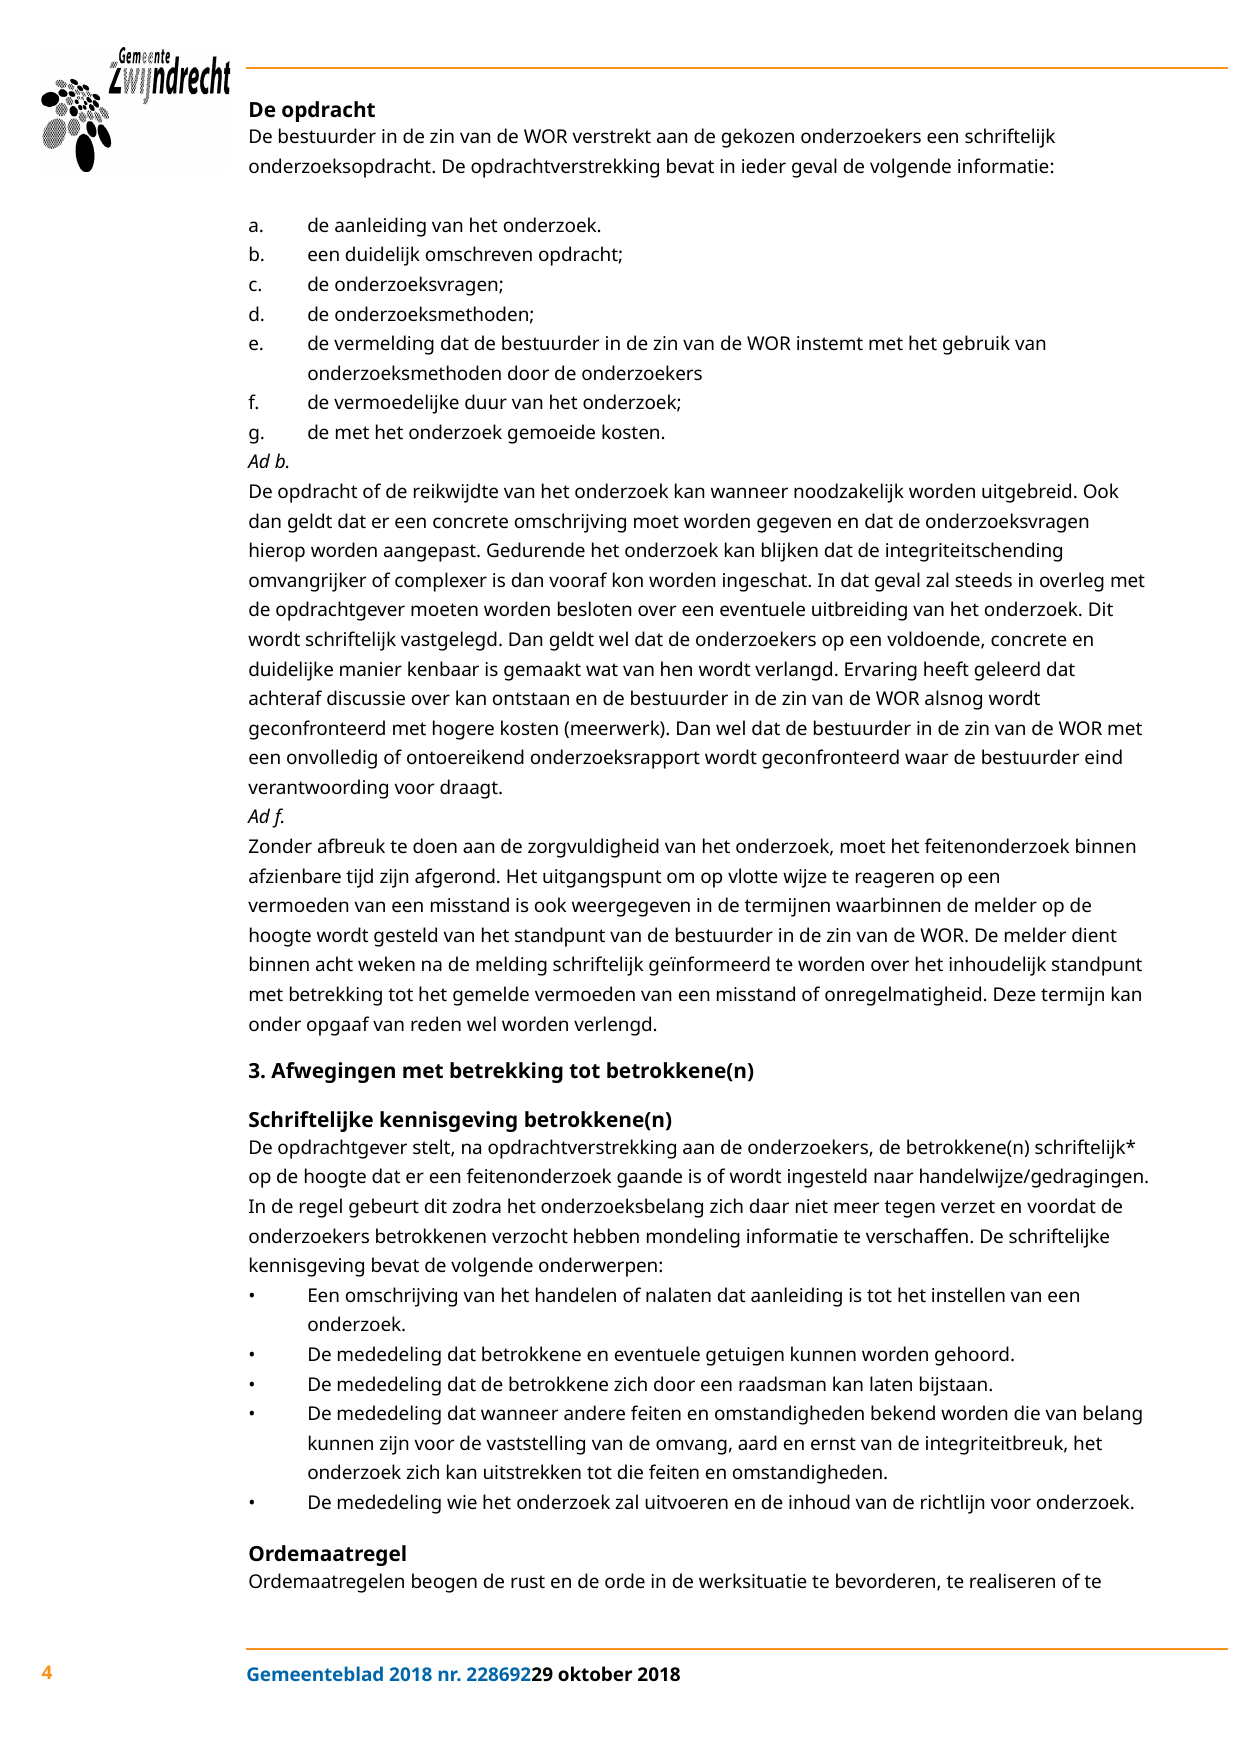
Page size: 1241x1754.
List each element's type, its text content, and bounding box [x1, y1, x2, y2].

text De opdrachtgever stelt, na opdrachtverstrekking aan de onderzoekers, de betrokkene(n) schriftelijk* op de hoogte dat er een feitenonderzoek gaande is of wordt ingesteld naar handelwijze/gedragingen. In de regel gebeurt dit zodra het onderzoeksbelang zich daar niet meer tegen verzet en voordat de onderzoekers betrokkenen verzocht hebben mondeling informatie te verschaffen. De schriftelijke kennisgeving bevat de volgende onderwerpen: [248, 1134, 1152, 1278]
text Zonder afbreuk te doen aan de zorgvuldigheid van het onderzoek, moet het feitenonderzoek binnen afzienbare tijd zijn afgerond. Het uitgangspunt om op vlotte wijze te reageren op een [248, 833, 1152, 888]
list De mededeling dat de betrokkene zich door een raadsman kan laten bijstaan. [248, 1371, 1152, 1396]
text 3. Afwegingen met betrekking tot betrokkene(n) [248, 1056, 1152, 1085]
list De mededeling dat wanneer andere feiten en omstandigheden bekend worden die van belang kunnen zijn voor de vaststelling van de omvang, aard en ernst van de integriteitbreuk, het onderzoek zich kan uitstrekken tot die feiten en omstandigheden. [248, 1400, 1152, 1485]
text Ordemaatregelen beogen de rust en de orde in de werksituatie te bevorderen, te realiseren of te [248, 1568, 1152, 1594]
text Ad f. [248, 804, 1152, 829]
list de onderzoeksvragen; [248, 271, 1152, 297]
text De bestuurder in de zin van de WOR verstrekt aan de gekozen onderzoekers een schriftelijk onderzoeksopdracht. De opdrachtverstrekking bevat in ieder geval de volgende informatie: [248, 123, 1152, 178]
list een duidelijk omschreven opdracht; [248, 242, 1152, 267]
text Schriftelijke kennisgeving betrokkene(n) [248, 1106, 1152, 1134]
text De opdracht of de reikwijdte van het onderzoek kan wanneer noodzakelijk worden uitgebreid. Ook dan geldt dat er een concrete omschrijving moet worden gegeven en dat de onderzoeksvragen hierop worden aangepast. Gedurende het onderzoek kan blijken dat de integriteitschending omvangrijker of complexer is dan vooraf kon worden ingeschat. In dat geval zal steeds in overleg met de opdrachtgever moeten worden besloten over een eventuele uitbreiding van het onderzoek. Dit wordt schriftelijk vastgelegd. Dan geldt wel dat de onderzoekers op een voldoende, concrete en duidelijke manier kenbaar is gemaakt wat van hen wordt verlangd. Ervaring heeft geleerd dat achteraf discussie over kan ontstaan en de bestuurder in de zin van de WOR alsnog wordt geconfronteerd met hogere kosten (meerwerk). Dan wel dat de bestuurder in de zin van de WOR met een onvolledig of ontoereikend onderzoeksrapport wordt geconfronteerd waar de bestuurder eind verantwoording voor draagt. [248, 478, 1152, 800]
list de met het onderzoek gemoeide kosten. [248, 419, 1152, 445]
list de vermoedelijke duur van het onderzoek; [248, 389, 1152, 415]
list De mededeling wie het onderzoek zal uitvoeren en de inhoud van de richtlijn voor onderzoek. [248, 1489, 1152, 1515]
list Een omschrijving van het handelen of nalaten dat aanleiding is tot het instellen van een onderzoek. [248, 1282, 1152, 1337]
text De opdracht [248, 95, 1152, 123]
picture [41, 47, 231, 172]
list de aanleiding van het onderzoek. [248, 212, 1152, 238]
list de onderzoeksmethoden; [248, 301, 1152, 326]
text Ad b. [248, 449, 1152, 474]
text Ordemaatregel [248, 1539, 1152, 1568]
list De mededeling dat betrokkene en eventuele getuigen kunnen worden gehoord. [248, 1341, 1152, 1367]
text vermoeden van een misstand is ook weergegeven in de termijnen waarbinnen de melder op de hoogte wordt gesteld van het standpunt van de bestuurder in de zin van de WOR. De melder dient binnen acht weken na de melding schriftelijk geïnformeerd te worden over het inhoudelijk standpunt met betrekking tot het gemelde vermoeden van een misstand of onregelmatigheid. Deze termijn kan onder opgaaf van reden wel worden verlengd. [248, 892, 1152, 1036]
list de vermelding dat de bestuurder in de zin van de WOR instemt met het gebruik van onderzoeksmethoden door de onderzoekers [248, 330, 1152, 386]
